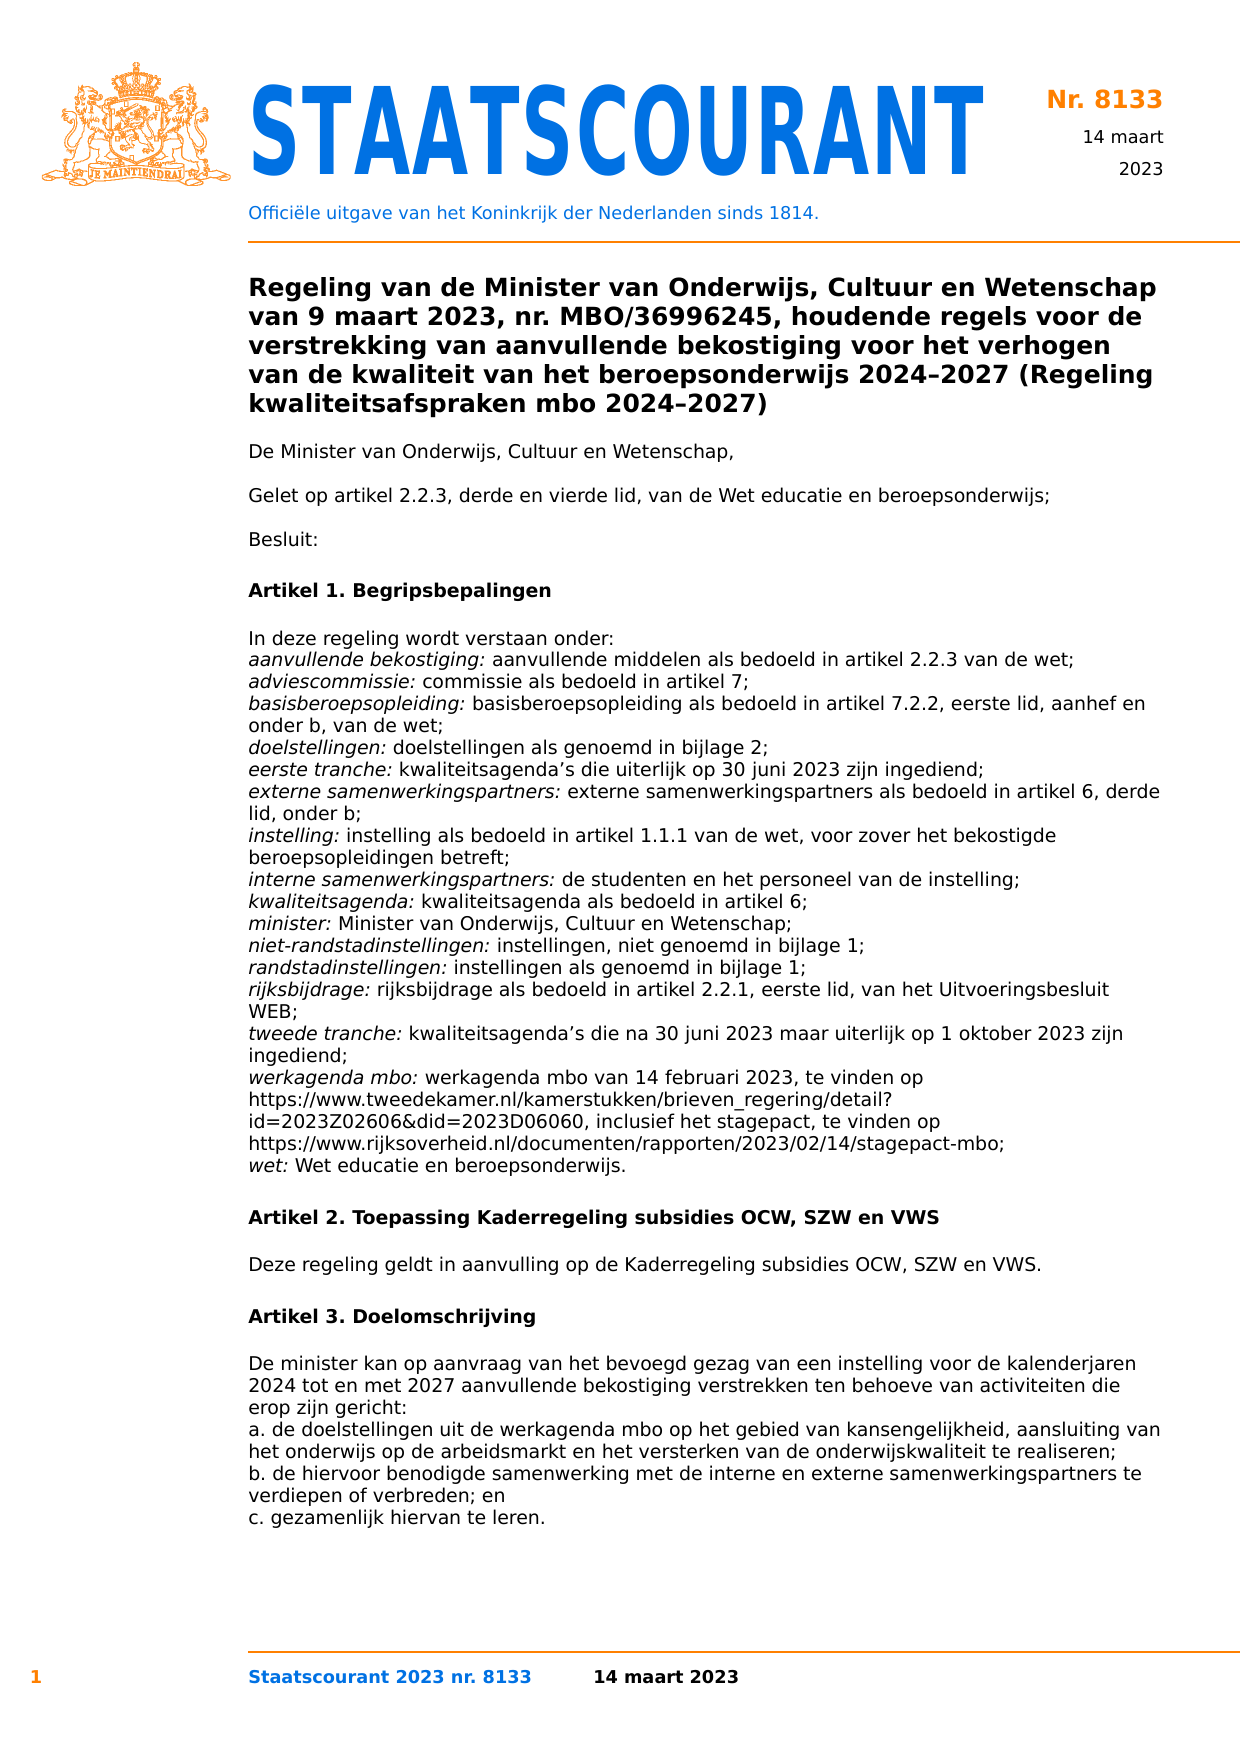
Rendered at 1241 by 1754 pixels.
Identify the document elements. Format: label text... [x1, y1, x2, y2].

text adviescommissie: commissie als bedoeld in artikel 7; [248, 671, 1163, 693]
text b. de hiervoor benodigde samenwerking met de interne en externe samenwerkingspartners te verdiepen of verbreden; en [248, 1463, 1163, 1507]
text eerste tranche: kwaliteitsagenda’s die uiterlijk op 30 juni 2023 zijn ingediend; [248, 759, 1163, 781]
table_cell Officiële uitgave van het Koninkrijk der Nederlanden sinds 1814. [248, 203, 1240, 241]
text minister: Minister van Onderwijs, Cultuur en Wetenschap; [248, 913, 1163, 935]
subtitle Artikel 2. Toepassing Kaderregeling subsidies OCW, SZW en VWS [248, 1207, 1163, 1229]
text externe samenwerkingspartners: externe samenwerkingspartners als bedoeld in artikel 6, derde lid, onder b; [248, 781, 1163, 825]
text interne samenwerkingspartners: de studenten en het personeel van de instelling; [248, 869, 1163, 891]
text De Minister van Onderwijs, Cultuur en Wetenschap, [248, 441, 1163, 463]
subtitle Artikel 1. Begripsbepalingen [248, 580, 1163, 602]
table_header STAATSCOURANT [248, 62, 998, 203]
text Deze regeling geldt in aanvulling op de Kaderregeling subsidies OCW, SZW en VWS. [248, 1254, 1163, 1276]
subtitle Artikel 3. Doelomschrijving [248, 1306, 1163, 1328]
text Gelet op artikel 2.2.3, derde en vierde lid, van de Wet educatie en beroepsonderwijs; [248, 484, 1163, 507]
text werkagenda mbo: werkagenda mbo van 14 februari 2023, te vinden op https://www.tweedekamer.nl/kamerstukken/brieven_regering/detail?id=2023Z02606&did=2023D06060, inclusief het stagepact, te vinden op https://www.rijksoverheid.nl/documenten/rapporten/2023/02/14/stagepact-mbo; [248, 1067, 1163, 1155]
text kwaliteitsagenda: kwaliteitsagenda als bedoeld in artikel 6; [248, 891, 1163, 913]
table_header [25, 62, 248, 241]
table_cell 2023 [998, 153, 1240, 203]
text De minister kan op aanvraag van het bevoegd gezag van een instelling voor de kalenderjaren 2024 tot en met 2027 aanvullende bekostiging verstrekken ten behoeve van activiteiten die erop zijn gericht: [248, 1353, 1163, 1419]
text a. de doelstellingen uit de werkagenda mbo op het gebied van kansengelijkheid, aansluiting van het onderwijs op de arbeidsmarkt en het versterken van de onderwijskwaliteit te realiseren; [248, 1419, 1163, 1463]
text wet: Wet educatie en beroepsonderwijs. [248, 1155, 1163, 1177]
subtitle Regeling van de Minister van Onderwijs, Cultuur en Wetenschap van 9 maart 2023, nr. MBO/36996245, houdende regels voor de verstrekking van aanvullende bekostiging voor het verhogen van de kwaliteit van het beroepsonderwijs 2024–2027 (Regeling kwaliteitsafspraken mbo 2024–2027) [248, 273, 1163, 419]
text In deze regeling wordt verstaan onder: [248, 627, 1163, 649]
text Besluit: [248, 528, 1163, 550]
text randstadinstellingen: instellingen als genoemd in bijlage 1; [248, 957, 1163, 979]
text doelstellingen: doelstellingen als genoemd in bijlage 2; [248, 737, 1163, 759]
picture [41, 62, 231, 186]
text c. gezamenlijk hiervan te leren. [248, 1507, 1163, 1529]
text aanvullende bekostiging: aanvullende middelen als bedoeld in artikel 2.2.3 van de wet; [248, 649, 1163, 671]
text instelling: instelling als bedoeld in artikel 1.1.1 van de wet, voor zover het bekostigde beroepsopleidingen betreft; [248, 825, 1163, 869]
text niet-randstadinstellingen: instellingen, niet genoemd in bijlage 1; [248, 935, 1163, 957]
table_cell 14 maart [998, 121, 1240, 153]
text rijksbijdrage: rijksbijdrage als bedoeld in artikel 2.2.1, eerste lid, van het Uitvoeringsbesluit WEB; [248, 979, 1163, 1023]
text basisberoepsopleiding: basisberoepsopleiding als bedoeld in artikel 7.2.2, eerste lid, aanhef en onder b, van de wet; [248, 693, 1163, 737]
table_header Nr. 8133 [998, 62, 1240, 121]
text tweede tranche: kwaliteitsagenda’s die na 30 juni 2023 maar uiterlijk op 1 oktober 2023 zijn ingediend; [248, 1023, 1163, 1067]
